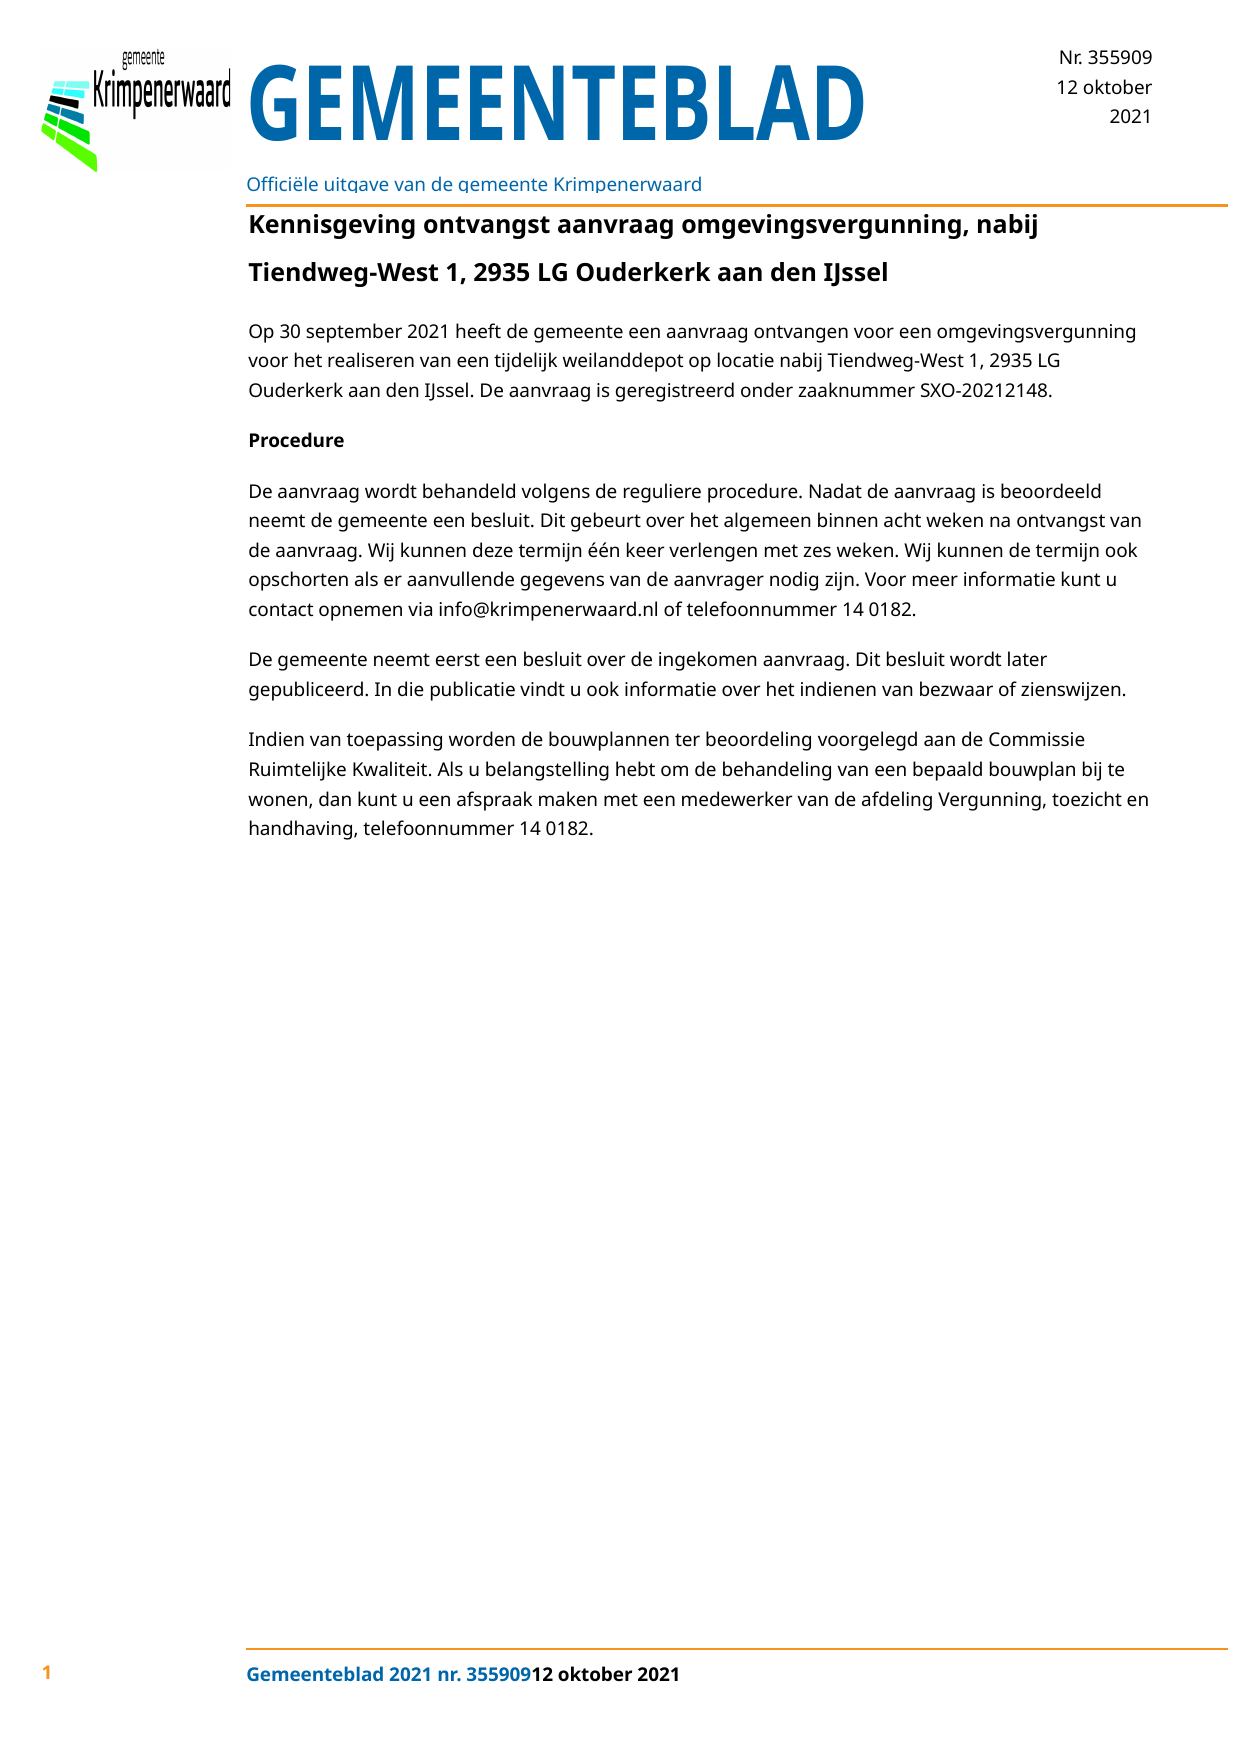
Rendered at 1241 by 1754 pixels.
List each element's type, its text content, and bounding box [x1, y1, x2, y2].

text Op 30 september 2021 heeft de gemeente een aanvraag ontvangen voor een omgevingsvergunning voor het realiseren van een tijdelijk weilanddepot op locatie nabij Tiendweg-West 1, 2935 LG Ouderkerk aan den IJssel. De aanvraag is geregistreerd onder zaaknummer SXO-20212148. [248, 318, 1152, 403]
text Indien van toepassing worden de bouwplannen ter beoordeling voorgelegd aan de Commissie Ruimtelijke Kwaliteit. Als u belangstelling hebt om de behandeling van een bepaald bouwplan bij te wonen, dan kunt u een afspraak maken met een medewerker van de afdeling Vergunning, toezicht en handhaving, telefoonnummer 14 0182. [248, 727, 1152, 841]
text De gemeente neemt eerst een besluit over de ingekomen aanvraag. Dit besluit wordt later gepubliceerd. In die publicatie vindt u ook informatie over het indienen van bezwaar of zienswijzen. [248, 647, 1152, 702]
text Kennisgeving ontvangst aanvraag omgevingsvergunning, nabij Tiendweg-West 1, 2935 LG Ouderkerk aan den IJssel [248, 207, 1152, 288]
picture [41, 47, 231, 172]
text Procedure [248, 427, 1152, 453]
text De aanvraag wordt behandeld volgens de reguliere procedure. Nadat de aanvraag is beoordeeld neemt de gemeente een besluit. Dit gebeurt over het algemeen binnen acht weken na ontvangst van de aanvraag. Wij kunnen deze termijn één keer verlengen met zes weken. Wij kunnen de termijn ook opschorten als er aanvullende gegevens van de aanvrager nodig zijn. Voor meer informatie kunt u contact opnemen via info@krimpenerwaard.nl of telefoonnummer 14 0182. [248, 478, 1152, 622]
